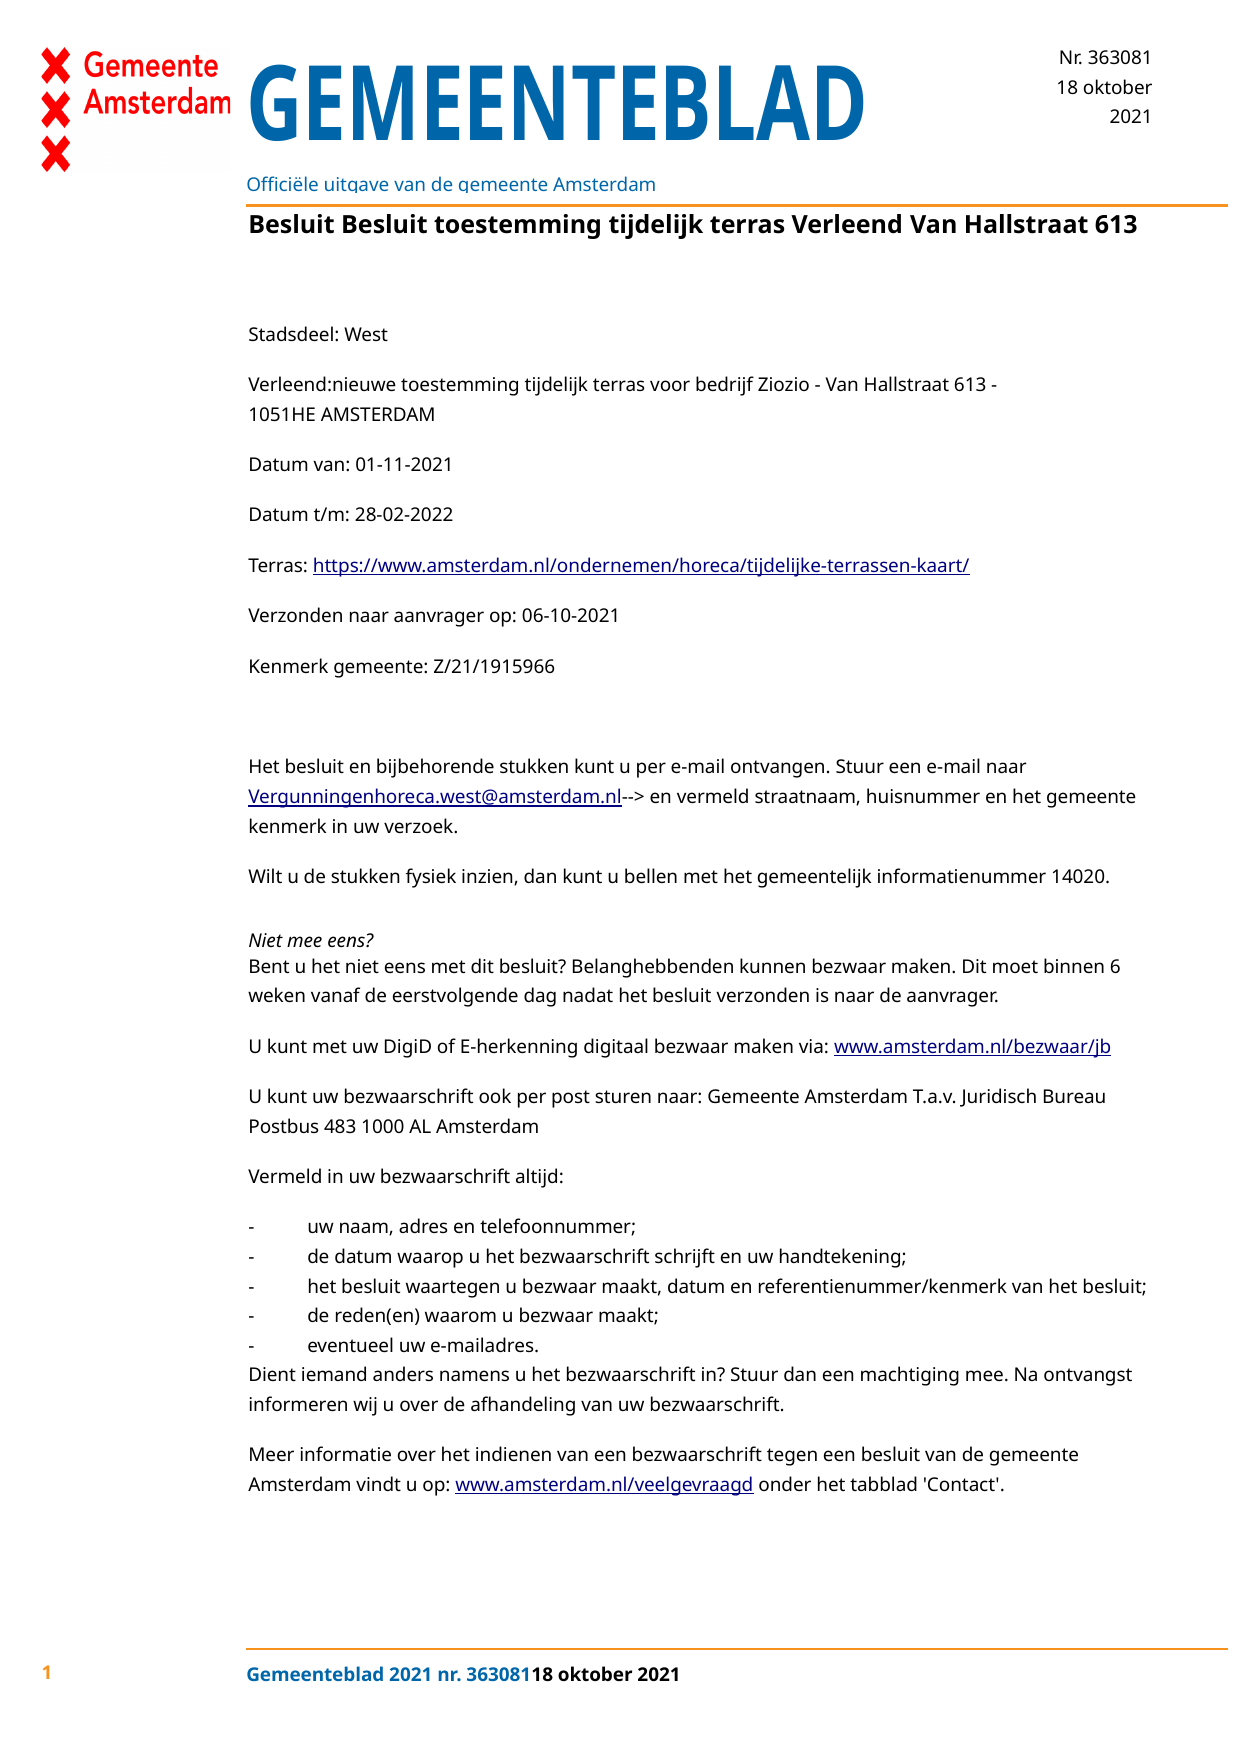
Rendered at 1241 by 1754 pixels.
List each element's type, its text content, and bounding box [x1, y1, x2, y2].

text Het besluit en bijbehorende stukken kunt u per e-mail ontvangen. Stuur een e-mail naar Vergunningenhoreca.west@amsterdam.nl--> en vermeld straatnaam, huisnummer en het gemeente kenmerk in uw verzoek. [248, 754, 1152, 838]
text U kunt met uw DigiD of E-herkenning digitaal bezwaar maken via: www.amsterdam.nl/bezwaar/jb [248, 1033, 1152, 1059]
text Besluit Besluit toestemming tijdelijk terras Verleend Van Hallstraat 613 [248, 207, 1152, 241]
list de reden(en) waarom u bezwaar maakt; [248, 1302, 1152, 1328]
text Niet mee eens? [248, 927, 1152, 953]
text Kenmerk gemeente: Z/21/1915966 [248, 653, 1152, 678]
text Bent u het niet eens met dit besluit? Belanghebbenden kunnen bezwaar maken. Dit moet binnen 6 weken vanaf de eerstvolgende dag nadat het besluit verzonden is naar de aanvrager. [248, 953, 1152, 1008]
text Stadsdeel: West [248, 321, 1152, 346]
text Wilt u de stukken fysiek inzien, dan kunt u bellen met het gemeentelijk informatienummer 14020. [248, 863, 1152, 889]
list eventueel uw e-mailadres. [248, 1332, 1152, 1358]
list uw naam, adres en telefoonnummer; [248, 1214, 1152, 1239]
picture [41, 47, 231, 172]
list het besluit waartegen u bezwaar maakt, datum en referentienummer/kenmerk van het besluit; [248, 1273, 1152, 1299]
text Meer informatie over het indienen van een bezwaarschrift tegen een besluit van de gemeente Amsterdam vindt u op: www.amsterdam.nl/veelgevraagd onder het tabblad 'Contact'. [248, 1442, 1152, 1497]
text Verleend:nieuwe toestemming tijdelijk terras voor bedrijf Ziozio - Van Hallstraat 613 - 1051HE AMSTERDAM [248, 371, 1152, 426]
text Terras: https://www.amsterdam.nl/ondernemen/horeca/tijdelijke-terrassen-kaart/ [248, 552, 1152, 578]
text U kunt uw bezwaarschrift ook per post sturen naar: Gemeente Amsterdam T.a.v. Juridisch Bureau Postbus 483 1000 AL Amsterdam [248, 1083, 1152, 1139]
list de datum waarop u het bezwaarschrift schrijft en uw handtekening; [248, 1243, 1152, 1269]
text Vermeld in uw bezwaarschrift altijd: [248, 1163, 1152, 1189]
text Datum t/m: 28-02-2022 [248, 502, 1152, 527]
text Dient iemand anders namens u het bezwaarschrift in? Stuur dan een machtiging mee. Na ontvangst informeren wij u over de afhandeling van uw bezwaarschrift. [248, 1362, 1152, 1417]
text Verzonden naar aanvrager op: 06-10-2021 [248, 602, 1152, 628]
text Datum van: 01-11-2021 [248, 451, 1152, 477]
